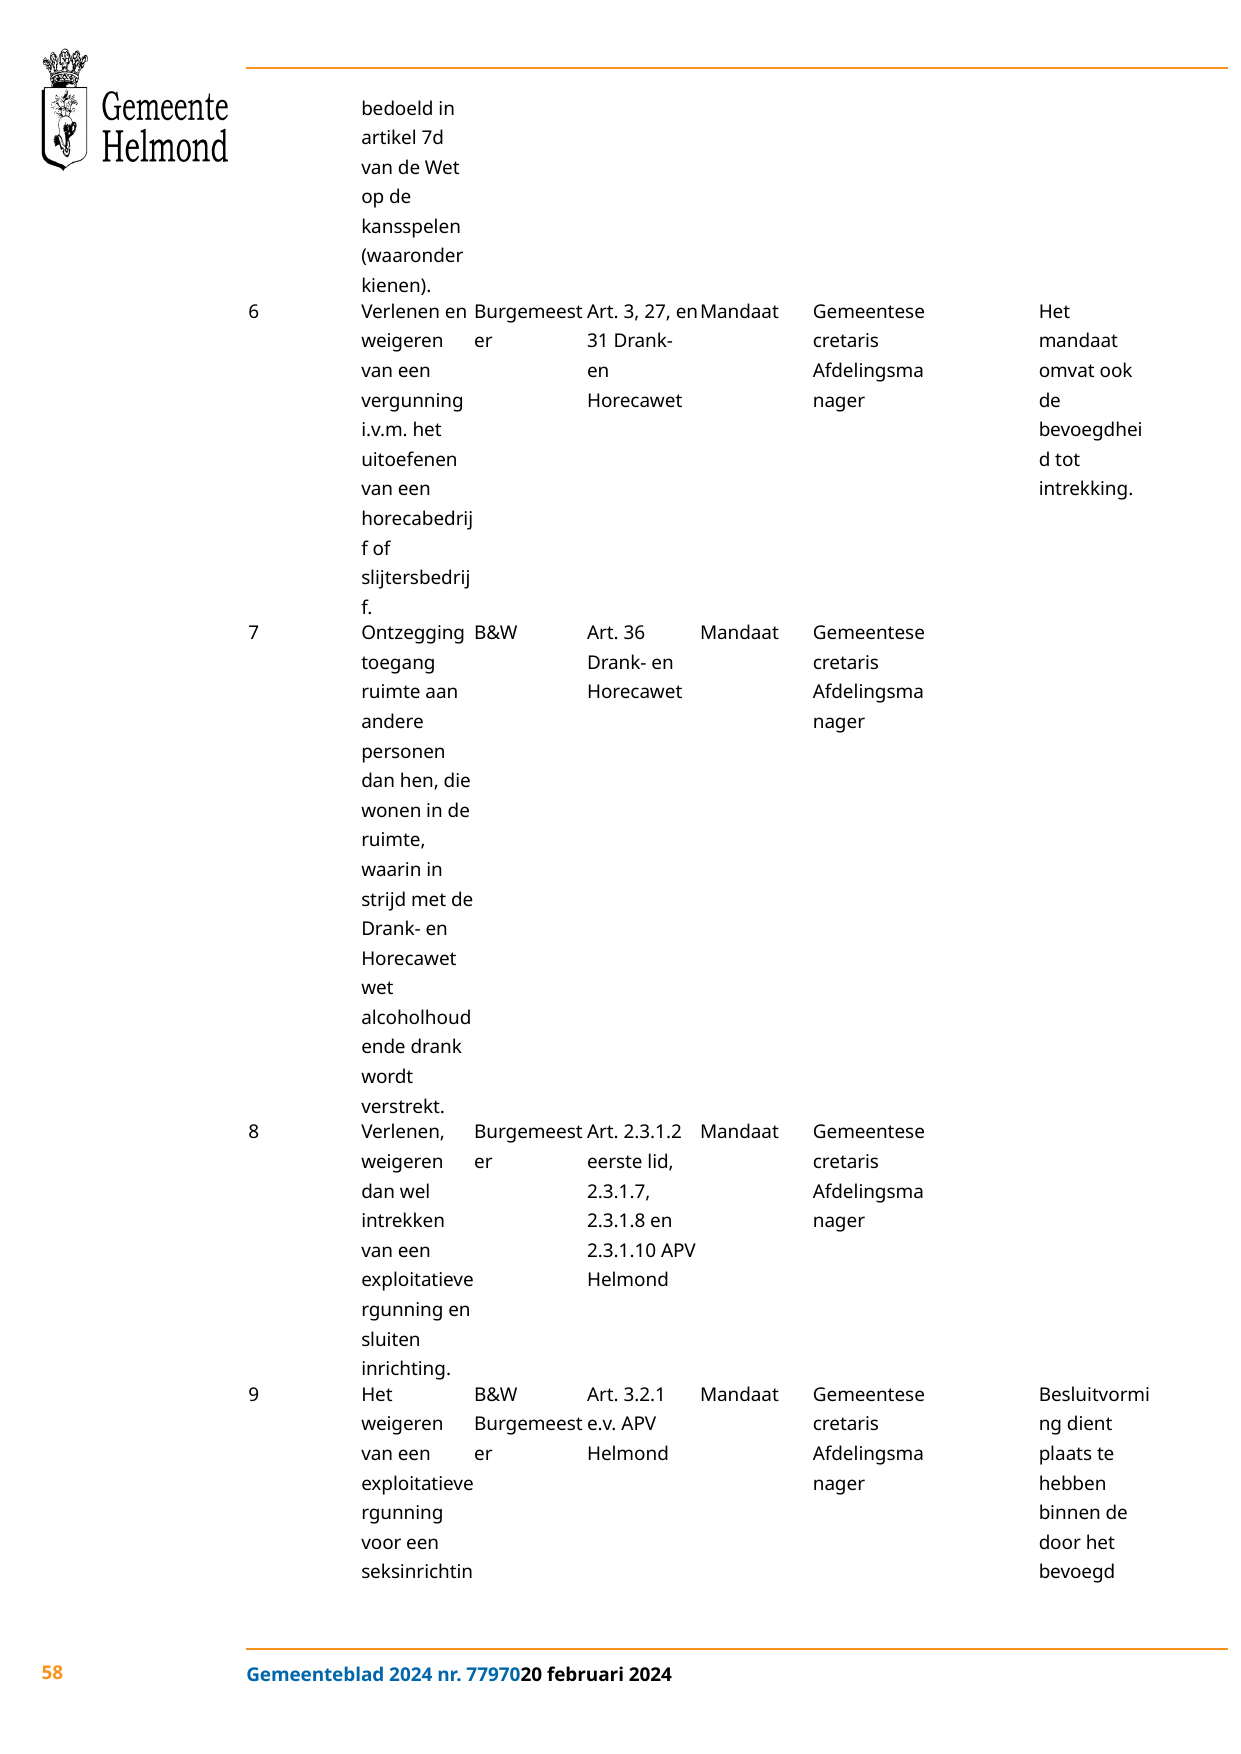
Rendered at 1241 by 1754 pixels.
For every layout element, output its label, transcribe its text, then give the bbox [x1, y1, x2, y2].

table_cell [813, 95, 926, 298]
table_cell Gemeentesecretaris Afdelingsmanager [813, 1381, 926, 1584]
table_cell [926, 620, 1038, 1119]
table_cell 7 [248, 620, 361, 1119]
table_cell Art. 2.3.1.2 eerste lid, 2.3.1.7, 2.3.1.8 en 2.3.1.10 APV Helmond [587, 1119, 700, 1381]
table_cell 6 [248, 298, 361, 619]
table_cell Burgemeester [474, 1119, 587, 1381]
table_cell [1039, 620, 1152, 1119]
table_cell [926, 1381, 1038, 1584]
table_cell Mandaat [700, 298, 813, 619]
table_cell 8 [248, 1119, 361, 1381]
table_cell Burgemeester [474, 298, 587, 619]
table_cell [474, 95, 587, 298]
table_cell Besluitvorming dient plaats te hebben binnen de door het bevoegd [1039, 1381, 1152, 1584]
table_cell Mandaat [700, 620, 813, 1119]
table_cell Verlenen en weigeren van een vergunning i.v.m. het uitoefenen van een horecabedrijf of slijtersbedrijf. [361, 298, 474, 619]
table_cell Art. 36 Drank- en Horecawet [587, 620, 700, 1119]
table_cell 9 [248, 1381, 361, 1584]
table_cell [587, 95, 700, 298]
table_cell B&W [474, 620, 587, 1119]
table_cell Art. 3.2.1 e.v. APV Helmond [587, 1381, 700, 1584]
table_cell Het weigeren van een exploitatievergunning voor een seksinrichtin [361, 1381, 474, 1584]
table_cell [926, 1119, 1038, 1381]
picture [41, 47, 231, 172]
table_cell Gemeentesecretaris Afdelingsmanager [813, 298, 926, 619]
table_cell Gemeentesecretaris Afdelingsmanager [813, 1119, 926, 1381]
table_cell B&W Burgemeester [474, 1381, 587, 1584]
table_cell [1039, 95, 1152, 298]
table_cell Mandaat [700, 1381, 813, 1584]
table_cell Ontzegging toegang ruimte aan andere personen dan hen, die wonen in de ruimte, waarin in strijd met de Drank- en Horecawet wet alcoholhoudende drank wordt verstrekt. [361, 620, 474, 1119]
table_cell [926, 95, 1038, 298]
table_cell Het mandaat omvat ook de bevoegdheid tot intrekking. [1039, 298, 1152, 619]
table_cell Gemeentesecretaris Afdelingsmanager [813, 620, 926, 1119]
table_cell Verlenen, weigeren dan wel intrekken van een exploitatievergunning en sluiten inrichting. [361, 1119, 474, 1381]
table_cell bedoeld in artikel 7d van de Wet op de kansspelen (waaronder kienen). [361, 95, 474, 298]
table_cell [926, 298, 1038, 619]
table_cell Art. 3, 27, en 31 Drank- en Horecawet [587, 298, 700, 619]
table_cell [248, 95, 361, 298]
table_cell Mandaat [700, 1119, 813, 1381]
table_cell [700, 95, 813, 298]
table_cell [1039, 1119, 1152, 1381]
